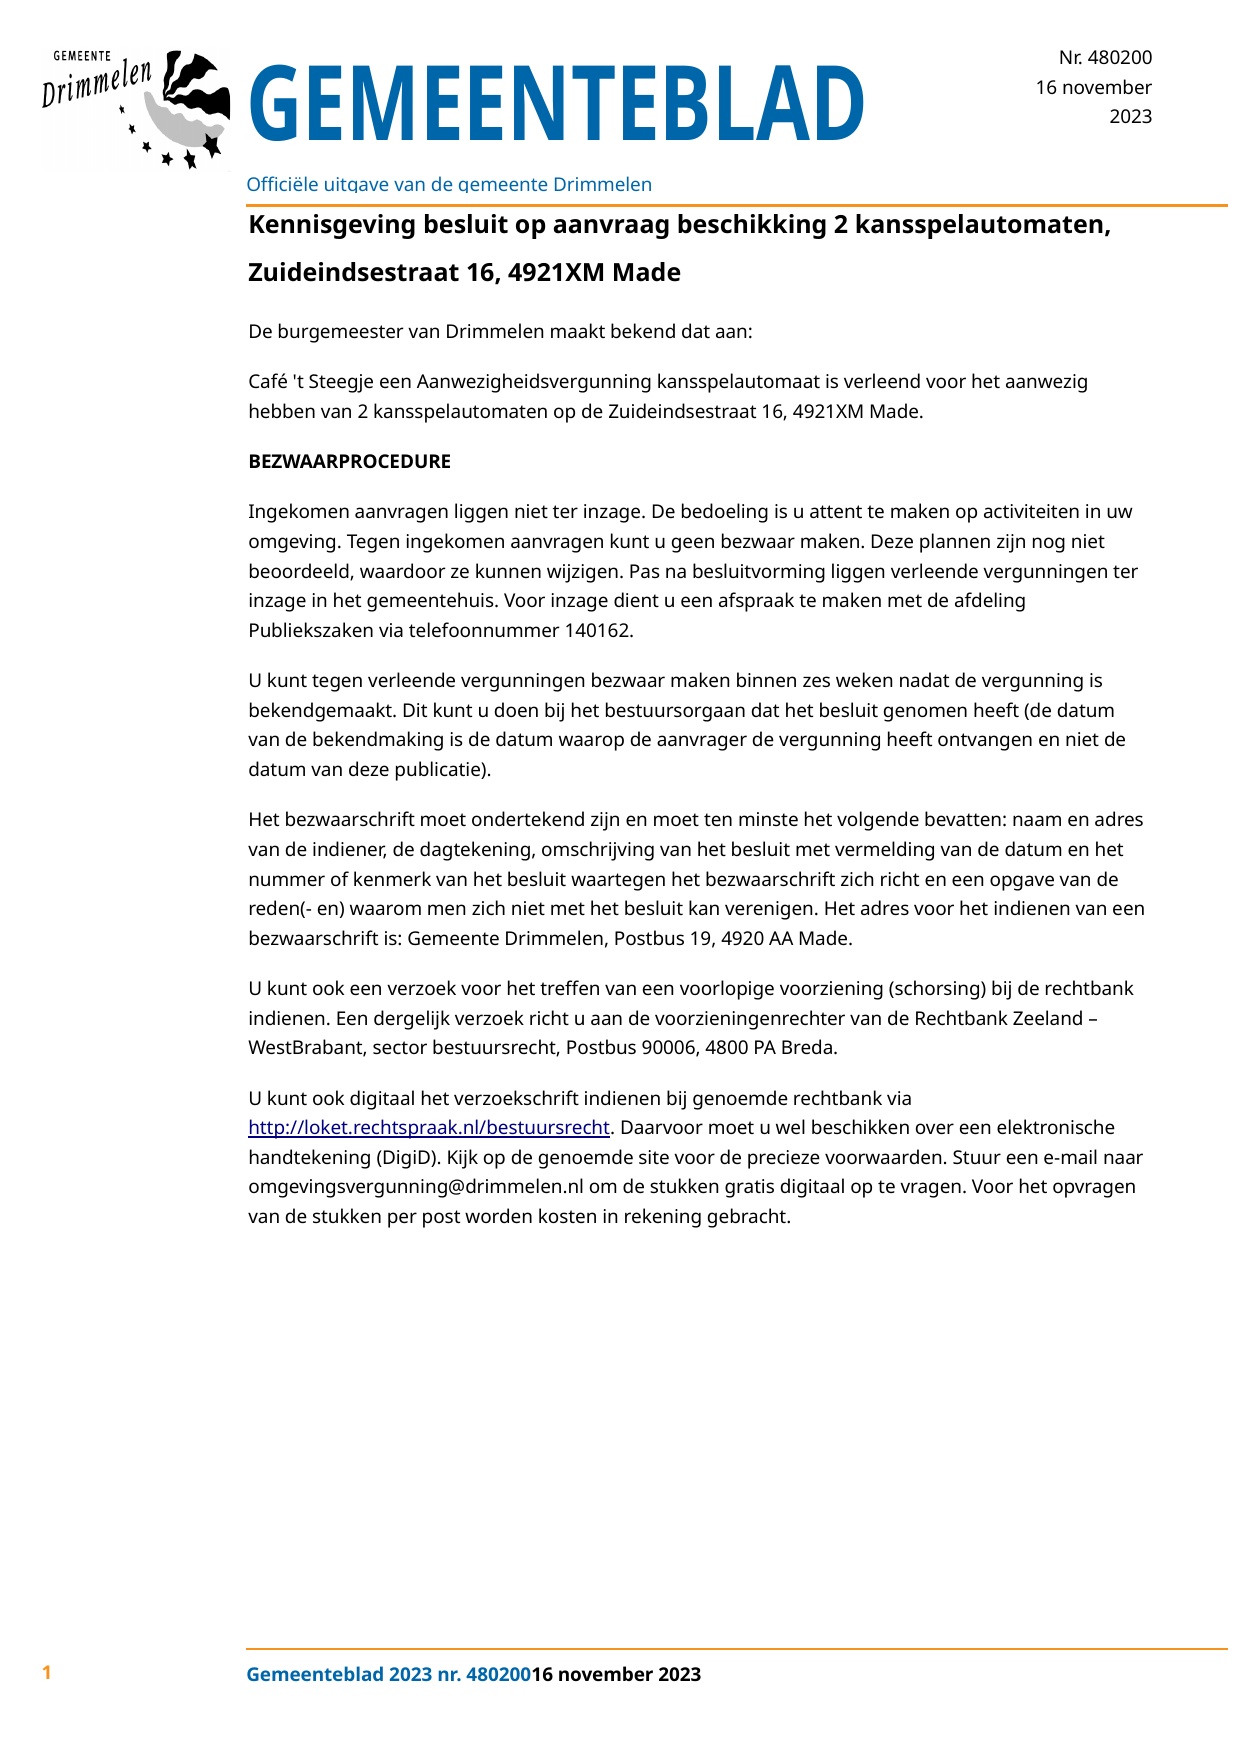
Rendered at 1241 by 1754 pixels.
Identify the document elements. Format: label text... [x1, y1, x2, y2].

text U kunt ook digitaal het verzoekschrift indienen bij genoemde rechtbank via http://loket.rechtspraak.nl/bestuursrecht. Daarvoor moet u wel beschikken over een elektronische handtekening (DigiD). Kijk op de genoemde site voor de precieze voorwaarden. Stuur een e-mail naar omgevingsvergunning@drimmelen.nl om de stukken gratis digitaal op te vragen. Voor het opvragen van de stukken per post worden kosten in rekening gebracht. [248, 1085, 1152, 1229]
text Ingekomen aanvragen liggen niet ter inzage. De bedoeling is u attent te maken op activiteiten in uw omgeving. Tegen ingekomen aanvragen kunt u geen bezwaar maken. Deze plannen zijn nog niet beoordeeld, waardoor ze kunnen wijzigen. Pas na besluitvorming liggen verleende vergunningen ter inzage in het gemeentehuis. Voor inzage dient u een afspraak te maken met de afdeling Publiekszaken via telefoonnummer 140162. [248, 499, 1152, 643]
text Kennisgeving besluit op aanvraag beschikking 2 kansspelautomaten, Zuideindsestraat 16, 4921XM Made [248, 207, 1152, 288]
text De burgemeester van Drimmelen maakt bekend dat aan: [248, 318, 1152, 344]
text U kunt tegen verleende vergunningen bezwaar maken binnen zes weken nadat de vergunning is bekendgemaakt. Dit kunt u doen bij het bestuursorgaan dat het besluit genomen heeft (de datum van de bekendmaking is de datum waarop de aanvrager de vergunning heeft ontvangen en niet de datum van deze publicatie). [248, 667, 1152, 782]
text BEZWAARPROCEDURE [248, 448, 1152, 474]
picture [41, 47, 231, 172]
text Café 't Steegje een Aanwezigheidsvergunning kansspelautomaat is verleend voor het aanwezig hebben van 2 kansspelautomaten op de Zuideindsestraat 16, 4921XM Made. [248, 368, 1152, 424]
text U kunt ook een verzoek voor het treffen van een voorlopige voorziening (schorsing) bij de rechtbank indienen. Een dergelijk verzoek richt u aan de voorzieningenrechter van de Rechtbank Zeeland – WestBrabant, sector bestuursrecht, Postbus 90006, 4800 PA Breda. [248, 975, 1152, 1060]
text Het bezwaarschrift moet ondertekend zijn en moet ten minste het volgende bevatten: naam en adres van de indiener, de dagtekening, omschrijving van het besluit met vermelding van de datum en het nummer of kenmerk van het besluit waartegen het bezwaarschrift zich richt en een opgave van de reden(- en) waarom men zich niet met het besluit kan verenigen. Het adres voor het indienen van een bezwaarschrift is: Gemeente Drimmelen, Postbus 19, 4920 AA Made. [248, 807, 1152, 951]
